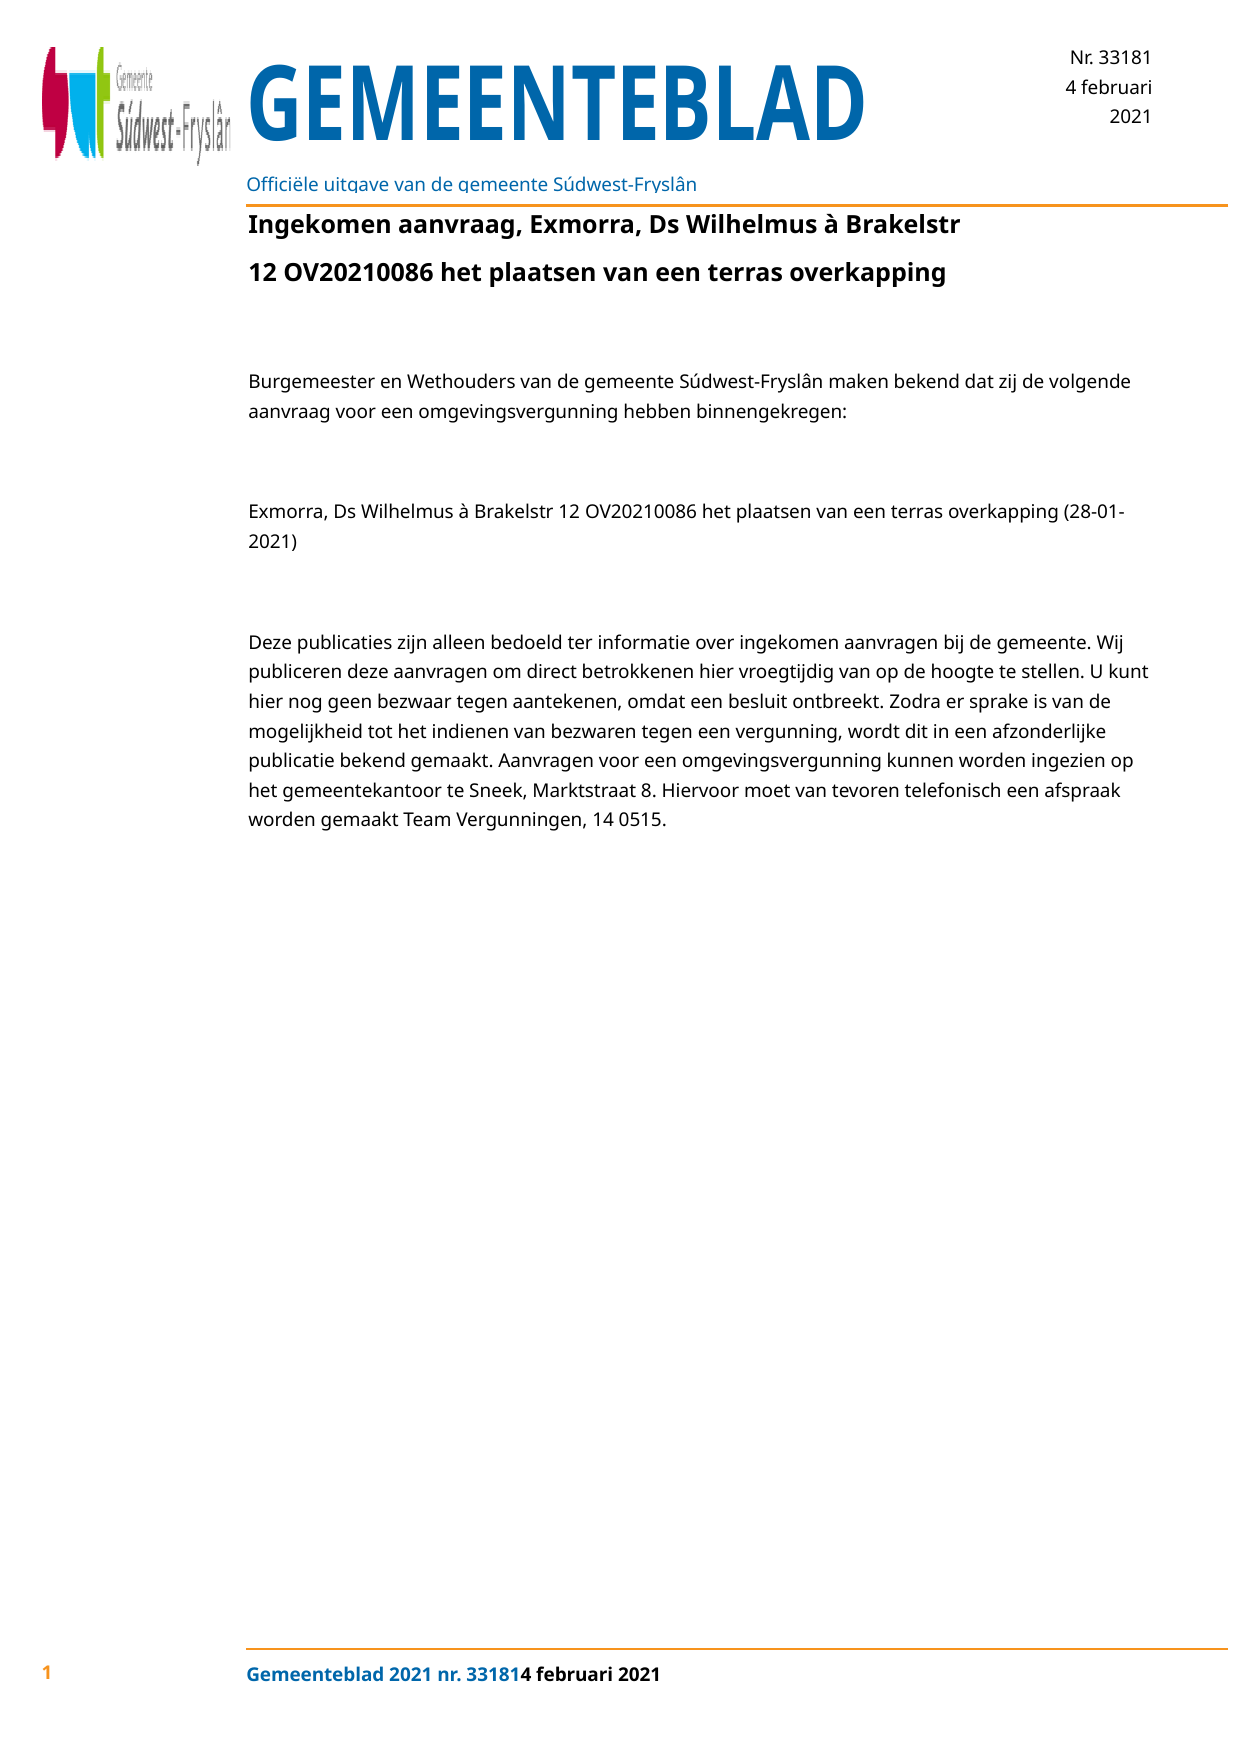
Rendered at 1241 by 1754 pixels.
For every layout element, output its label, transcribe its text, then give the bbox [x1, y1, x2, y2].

picture [41, 47, 231, 172]
text Deze publicaties zijn alleen bedoeld ter informatie over ingekomen aanvragen bij de gemeente. Wij publiceren deze aanvragen om direct betrokkenen hier vroegtijdig van op de hoogte te stellen. U kunt hier nog geen bezwaar tegen aantekenen, omdat een besluit ontbreekt. Zodra er sprake is van de mogelijkheid tot het indienen van bezwaren tegen een vergunning, wordt dit in een afzonderlijke publicatie bekend gemaakt. Aanvragen voor een omgevingsvergunning kunnen worden ingezien op het gemeentekantoor te Sneek, Marktstraat 8. Hiervoor moet van tevoren telefonisch een afspraak worden gemaakt Team Vergunningen, 14 0515. [248, 629, 1152, 832]
text Burgemeester en Wethouders van de gemeente Súdwest-Fryslân maken bekend dat zij de volgende aanvraag voor een omgevingsvergunning hebben binnengekregen: [248, 368, 1152, 424]
text Exmorra, Ds Wilhelmus à Brakelstr 12 OV20210086 het plaatsen van een terras overkapping (28-01-2021) [248, 499, 1152, 554]
text Ingekomen aanvraag, Exmorra, Ds Wilhelmus à Brakelstr 12 OV20210086 het plaatsen van een terras overkapping [248, 207, 1152, 288]
